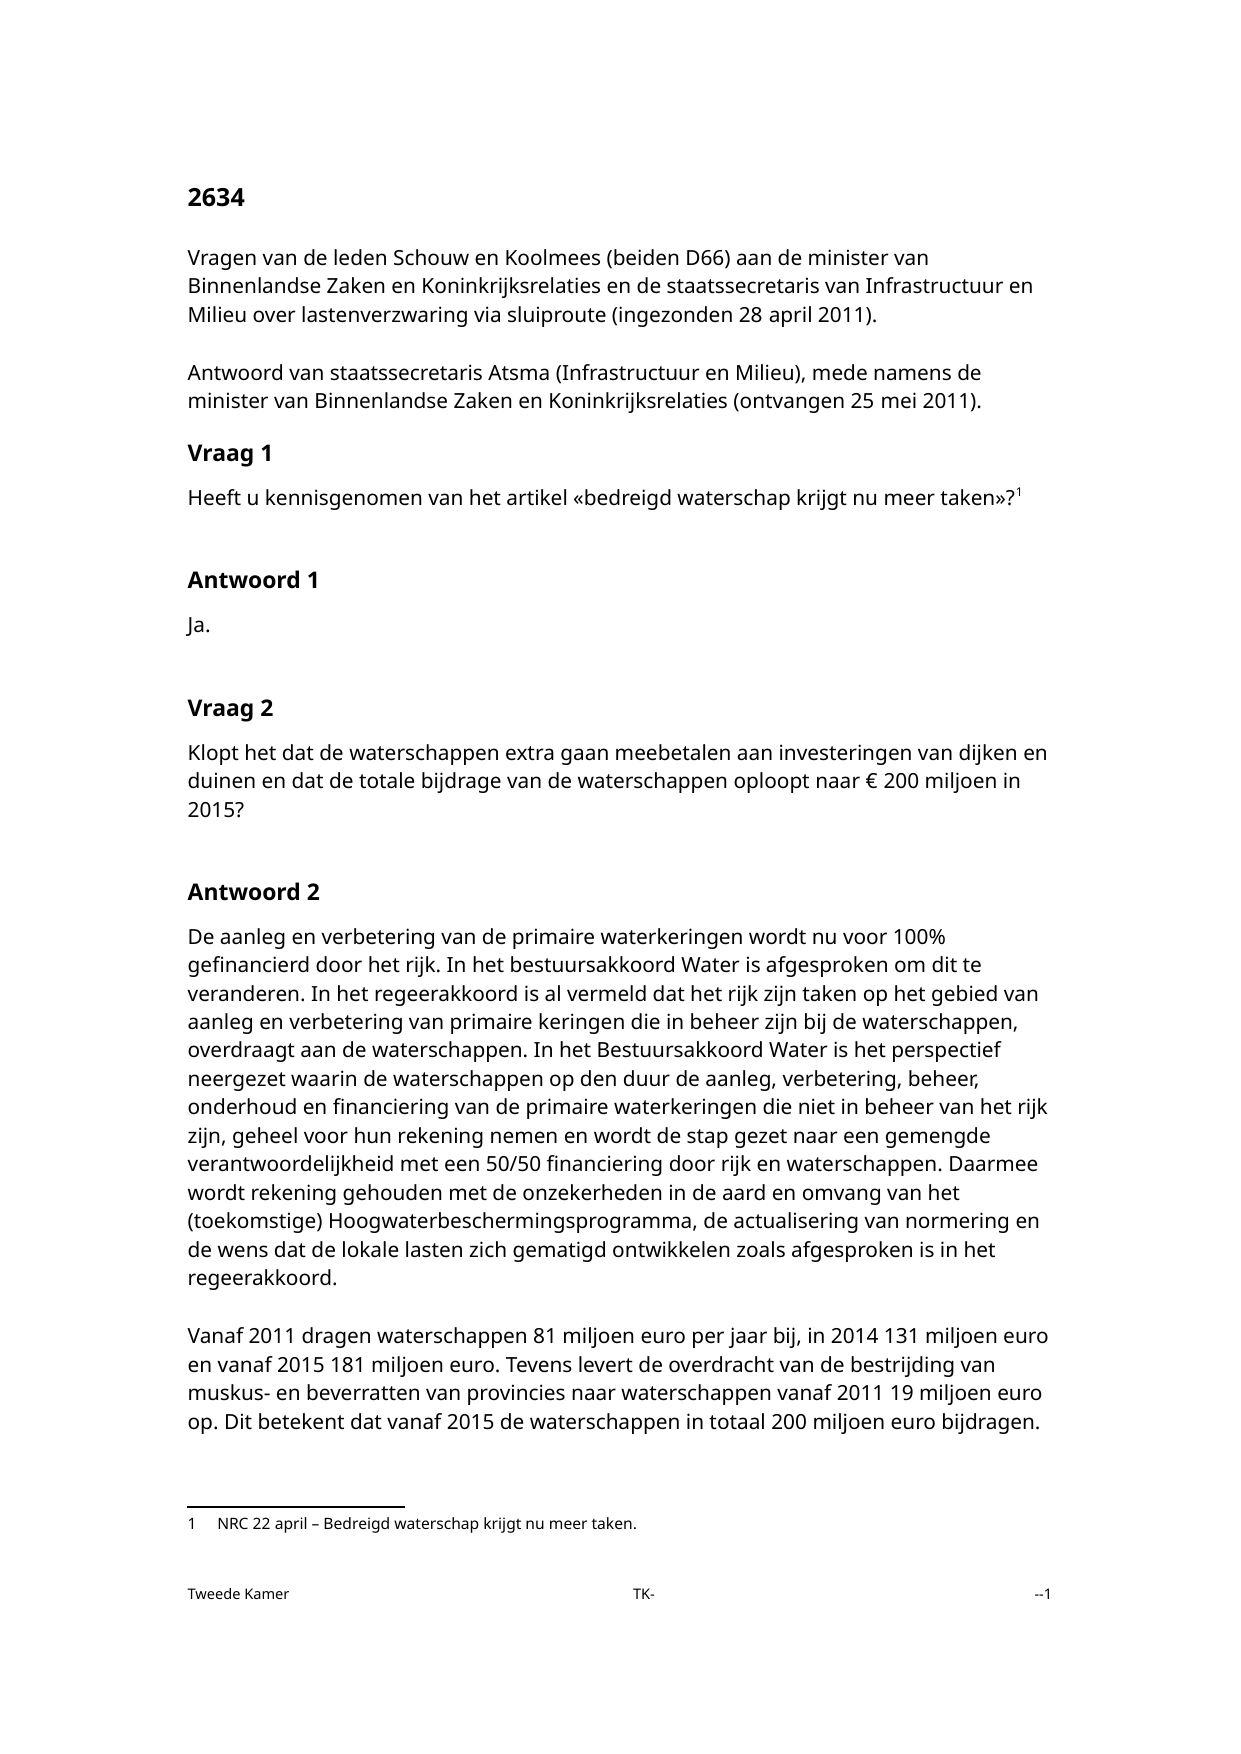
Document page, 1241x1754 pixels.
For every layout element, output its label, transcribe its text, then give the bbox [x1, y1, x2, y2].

text Vragen van de leden Schouw en Koolmees (beiden D66) aan de minister van Binnenlandse Zaken en Koninkrijksrelaties en de staatssecretaris van Infrastructuur en Milieu over lastenverzwaring via sluiproute (ingezonden 28 april 2011). [187, 243, 1053, 328]
subtitle Antwoord 1 [187, 564, 1053, 596]
subtitle Vraag 2 [187, 692, 1053, 723]
text 2634 [187, 179, 1053, 213]
subtitle Antwoord 2 [187, 876, 1053, 907]
text NRC 22 april – Bedreigd waterschap krijgt nu meer taken. [187, 1506, 1053, 1534]
text Vanaf 2011 dragen waterschappen 81 miljoen euro per jaar bij, in 2014 131 miljoen euro en vanaf 2015 181 miljoen euro. Tevens levert de overdracht van de bestrijding van muskus- en beverratten van provincies naar waterschappen vanaf 2011 19 miljoen euro op. Dit betekent dat vanaf 2015 de waterschappen in totaal 200 miljoen euro bijdragen. [187, 1322, 1053, 1435]
subtitle Vraag 1 [187, 437, 1053, 468]
text Klopt het dat de waterschappen extra gaan meebetalen aan investeringen van dijken en duinen en dat de totale bijdrage van de waterschappen oploopt naar € 200 miljoen in 2015? [187, 738, 1053, 823]
text De aanleg en verbetering van de primaire waterkeringen wordt nu voor 100% gefinancierd door het rijk. In het bestuursakkoord Water is afgesproken om dit te veranderen. In het regeerakkoord is al vermeld dat het rijk zijn taken op het gebied van aanleg en verbetering van primaire keringen die in beheer zijn bij de waterschappen, overdraagt aan de waterschappen. In het Bestuursakkoord Water is het perspectief neergezet waarin de waterschappen op den duur de aanleg, verbetering, beheer, onderhoud en financiering van de primaire waterkeringen die niet in beheer van het rijk zijn, geheel voor hun rekening nemen en wordt de stap gezet naar een gemengde verantwoordelijkheid met een 50/50 financiering door rijk en waterschappen. Daarmee wordt rekening gehouden met de onzekerheden in de aard en omvang van het (toekomstige) Hoogwaterbeschermingsprogramma, de actualisering van normering en de wens dat de lokale lasten zich gematigd ontwikkelen zoals afgesproken is in het regeerakkoord. [187, 922, 1053, 1292]
text Heeft u kennisgenomen van het artikel «bedreigd waterschap krijgt nu meer taken»? [187, 483, 1053, 512]
text Antwoord van staatssecretaris Atsma (Infrastructuur en Milieu), mede namens de minister van Binnenlandse Zaken en Koninkrijksrelaties (ontvangen 25 mei 2011). [187, 358, 1053, 415]
text Ja. [187, 611, 1053, 639]
